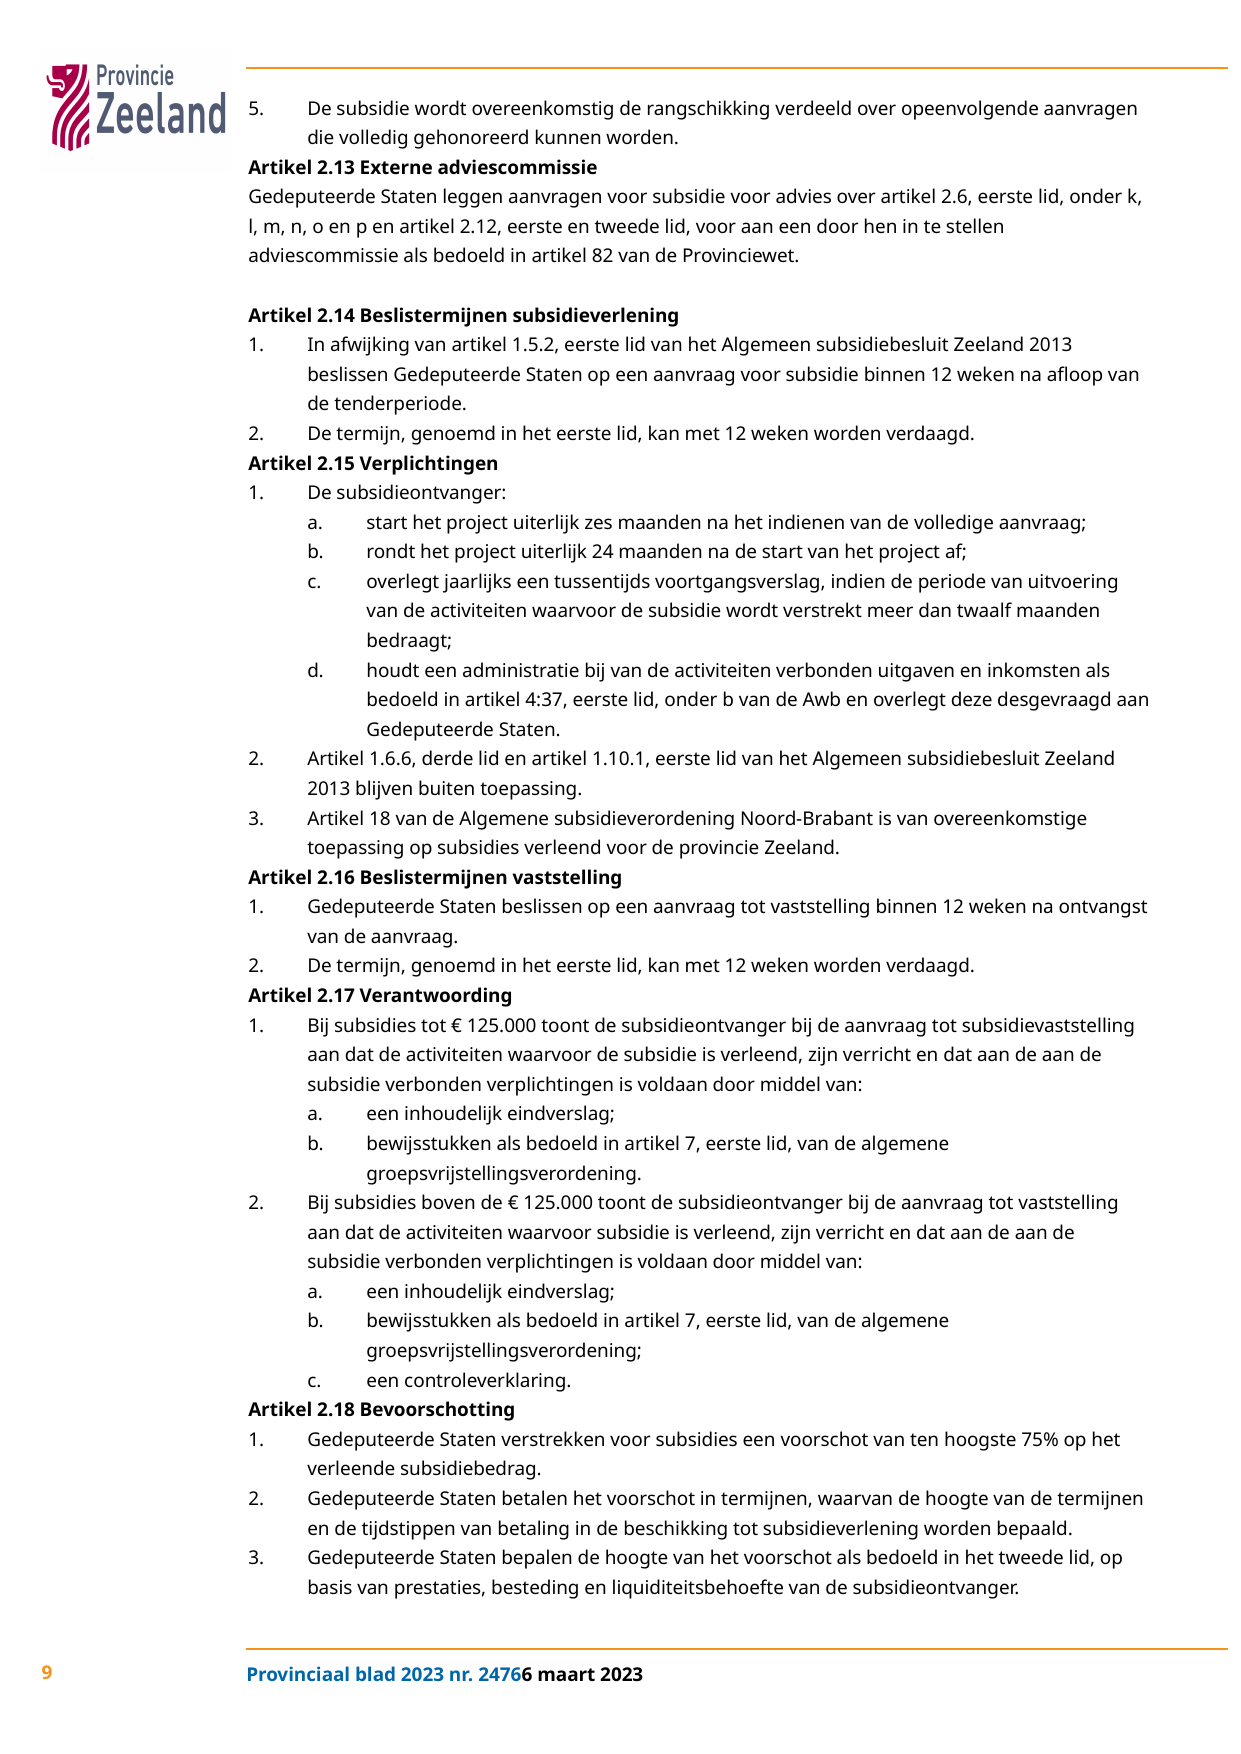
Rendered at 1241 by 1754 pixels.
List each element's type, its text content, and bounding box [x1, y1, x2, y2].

list rondt het project uiterlijk 24 maanden na de start van het project af; [307, 538, 1152, 564]
list Artikel 1.6.6, derde lid en artikel 1.10.1, eerste lid van het Algemeen subsidiebesluit Zeeland 2013 blijven buiten toepassing. [248, 746, 1152, 801]
list houdt een administratie bij van de activiteiten verbonden uitgaven en inkomsten als bedoeld in artikel 4:37, eerste lid, onder b van de Awb en overlegt deze desgevraagd aan Gedeputeerde Staten. [307, 657, 1152, 742]
list De subsidie wordt overeenkomstig de rangschikking verdeeld over opeenvolgende aanvragen die volledig gehonoreerd kunnen worden. [248, 95, 1152, 150]
text Gedeputeerde Staten leggen aanvragen voor subsidie voor advies over artikel 2.6, eerste lid, onder k, l, m, n, o en p en artikel 2.12, eerste en tweede lid, voor aan een door hen in te stellen adviescommissie als bedoeld in artikel 82 van de Provinciewet. [248, 183, 1152, 268]
list een inhoudelijk eindverslag; [307, 1278, 1152, 1304]
list overlegt jaarlijks een tussentijds voortgangsverslag, indien de periode van uitvoering van de activiteiten waarvoor de subsidie wordt verstrekt meer dan twaalf maanden bedraagt; [307, 568, 1152, 653]
text Artikel 2.13 Externe adviescommissie [248, 154, 1152, 180]
list De termijn, genoemd in het eerste lid, kan met 12 weken worden verdaagd. [248, 420, 1152, 446]
list De termijn, genoemd in het eerste lid, kan met 12 weken worden verdaagd. [248, 953, 1152, 978]
text Artikel 2.16 Beslistermijnen vaststelling [248, 864, 1152, 890]
list In afwijking van artikel 1.5.2, eerste lid van het Algemeen subsidiebesluit Zeeland 2013 beslissen Gedeputeerde Staten op een aanvraag voor subsidie binnen 12 weken na afloop van de tenderperiode. [248, 331, 1152, 416]
list Bij subsidies boven de € 125.000 toont de subsidieontvanger bij de aanvraag tot vaststelling aan dat de activiteiten waarvoor subsidie is verleend, zijn verricht en dat aan de aan de subsidie verbonden verplichtingen is voldaan door middel van: [248, 1189, 1152, 1274]
list bewijsstukken als bedoeld in artikel 7, eerste lid, van de algemene groepsvrijstellingsverordening; [307, 1308, 1152, 1363]
picture [41, 47, 231, 172]
text Artikel 2.14 Beslistermijnen subsidieverlening [248, 302, 1152, 328]
list een inhoudelijk eindverslag; [307, 1101, 1152, 1126]
list bewijsstukken als bedoeld in artikel 7, eerste lid, van de algemene groepsvrijstellingsverordening. [307, 1130, 1152, 1186]
list Gedeputeerde Staten verstrekken voor subsidies een voorschot van ten hoogste 75% op het verleende subsidiebedrag. [248, 1426, 1152, 1481]
list Artikel 18 van de Algemene subsidieverordening Noord-Brabant is van overeenkomstige toepassing op subsidies verleend voor de provincie Zeeland. [248, 805, 1152, 860]
list een controleverklaring. [307, 1367, 1152, 1393]
text Artikel 2.18 Bevoorschotting [248, 1396, 1152, 1422]
text Artikel 2.17 Verantwoording [248, 982, 1152, 1008]
list Bij subsidies tot € 125.000 toont de subsidieontvanger bij de aanvraag tot subsidievaststelling aan dat de activiteiten waarvoor de subsidie is verleend, zijn verricht en dat aan de aan de subsidie verbonden verplichtingen is voldaan door middel van: [248, 1012, 1152, 1097]
list start het project uiterlijk zes maanden na het indienen van de volledige aanvraag; [307, 509, 1152, 535]
text Artikel 2.15 Verplichtingen [248, 450, 1152, 476]
list Gedeputeerde Staten betalen het voorschot in termijnen, waarvan de hoogte van de termijnen en de tijdstippen van betaling in de beschikking tot subsidieverlening worden bepaald. [248, 1485, 1152, 1541]
list Gedeputeerde Staten beslissen op een aanvraag tot vaststelling binnen 12 weken na ontvangst van de aanvraag. [248, 893, 1152, 949]
list De subsidieontvanger: [248, 479, 1152, 505]
list Gedeputeerde Staten bepalen de hoogte van het voorschot als bedoeld in het tweede lid, op basis van prestaties, besteding en liquiditeitsbehoefte van de subsidieontvanger. [248, 1544, 1152, 1600]
